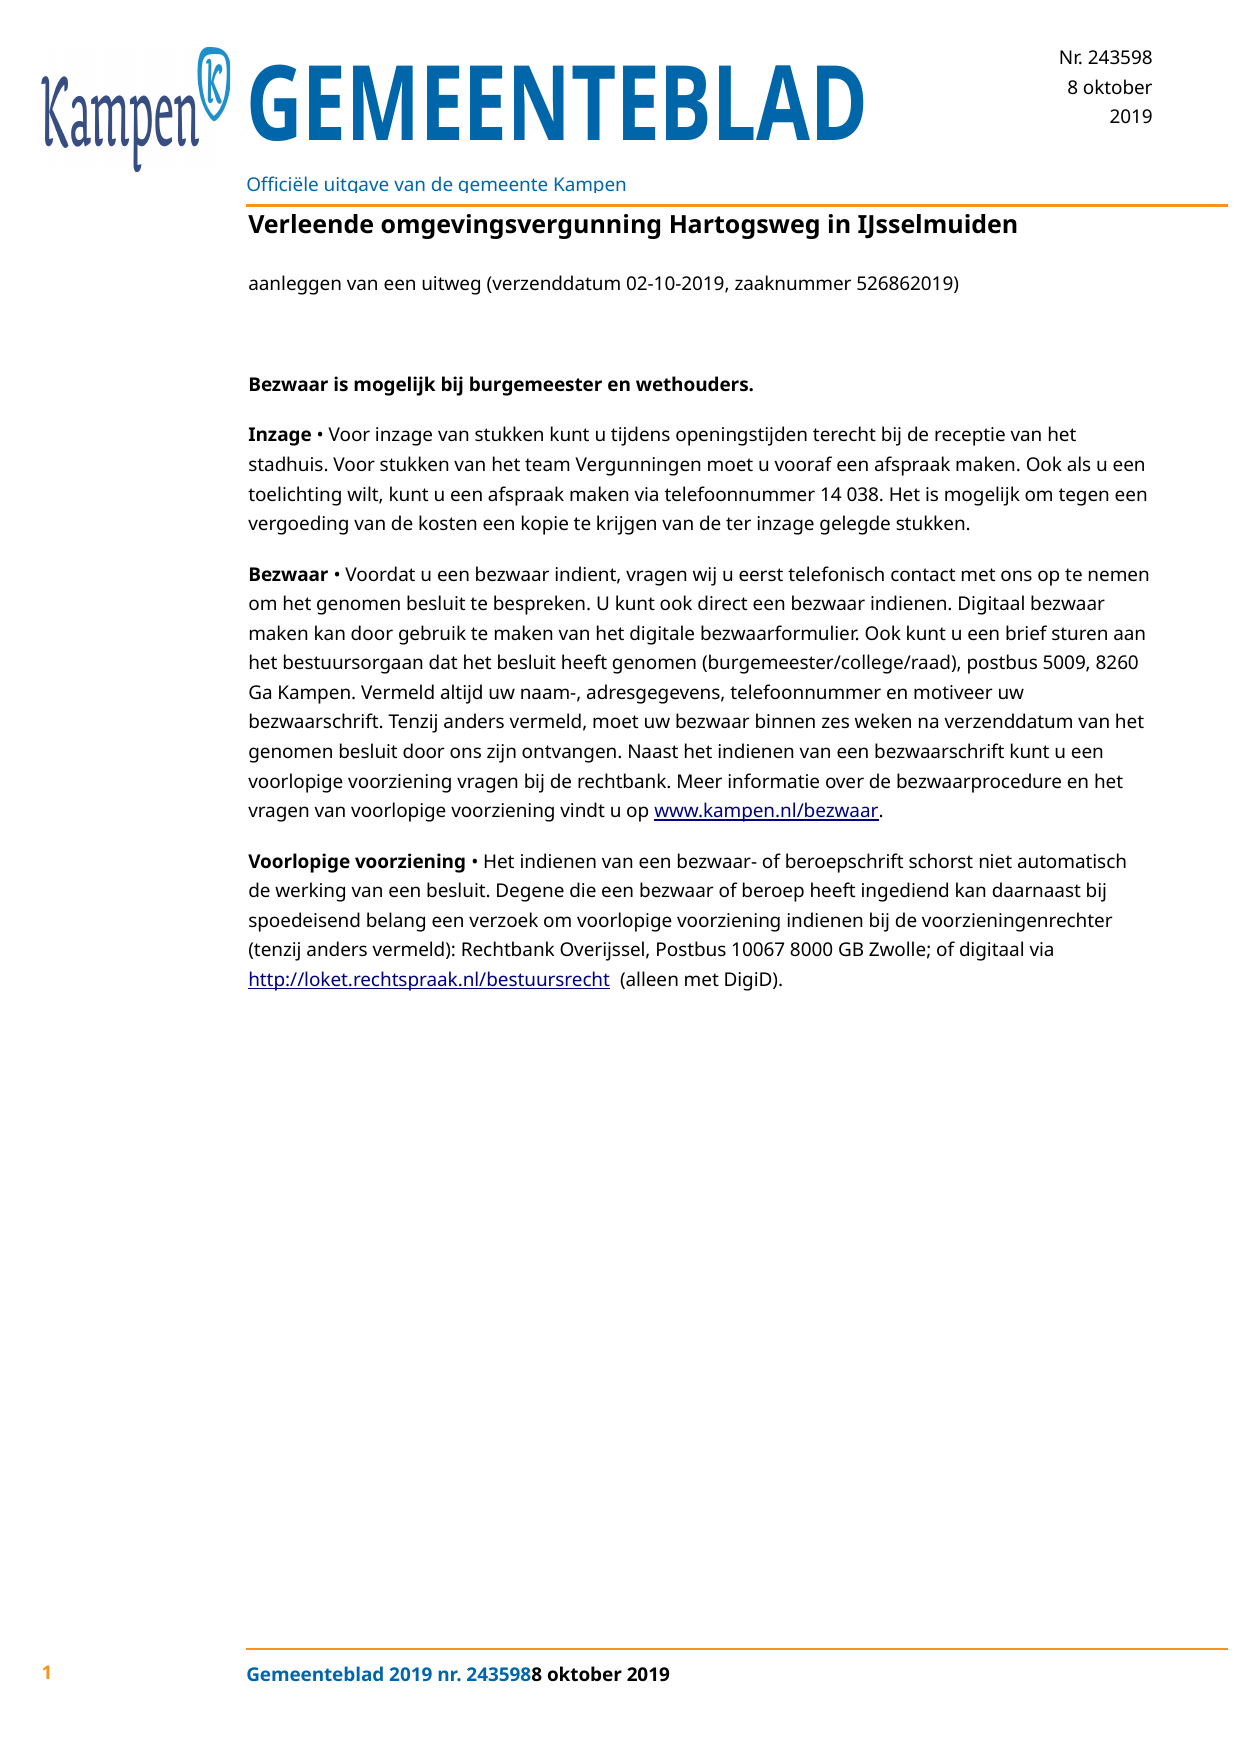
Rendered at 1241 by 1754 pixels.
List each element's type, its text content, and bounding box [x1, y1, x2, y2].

text Bezwaar • Voordat u een bezwaar indient, vragen wij u eerst telefonisch contact met ons op te nemen om het genomen besluit te bespreken. U kunt ook direct een bezwaar indienen. Digitaal bezwaar maken kan door gebruik te maken van het digitale bezwaarformulier. Ook kunt u een brief sturen aan het bestuursorgaan dat het besluit heeft genomen (burgemeester/college/raad), postbus 5009, 8260 Ga Kampen. Vermeld altijd uw naam-, adresgegevens, telefoonnummer en motiveer uw bezwaarschrift. Tenzij anders vermeld, moet uw bezwaar binnen zes weken na verzenddatum van het genomen besluit door ons zijn ontvangen. Naast het indienen van een bezwaarschrift kunt u een voorlopige voorziening vragen bij de rechtbank. Meer informatie over de bezwaarprocedure en het vragen van voorlopige voorziening vindt u op www.kampen.nl/bezwaar. [248, 561, 1152, 823]
text Voorlopige voorziening • Het indienen van een bezwaar- of beroepschrift schorst niet automatisch de werking van een besluit. Degene die een bezwaar of beroep heeft ingediend kan daarnaast bij spoedeisend belang een verzoek om voorlopige voorziening indienen bij de voorzieningenrechter (tenzij anders vermeld): Rechtbank Overijssel, Postbus 10067 8000 GB Zwolle; of digitaal via http://loket.rechtspraak.nl/bestuursrecht (alleen met DigiD). [248, 848, 1152, 992]
text Bezwaar is mogelijk bij burgemeester en wethouders. [248, 371, 1152, 397]
text Inzage • Voor inzage van stukken kunt u tijdens openingstijden terecht bij de receptie van het stadhuis. Voor stukken van het team Vergunningen moet u vooraf een afspraak maken. Ook als u een toelichting wilt, kunt u een afspraak maken via telefoonnummer 14 038. Het is mogelijk om tegen een vergoeding van de kosten een kopie te krijgen van de ter inzage gelegde stukken. [248, 422, 1152, 536]
picture [41, 47, 231, 172]
text Verleende omgevingsvergunning Hartogsweg in IJsselmuiden [248, 207, 1152, 241]
text aanleggen van een uitweg (verzenddatum 02-10-2019, zaaknummer 526862019) [248, 270, 1152, 296]
